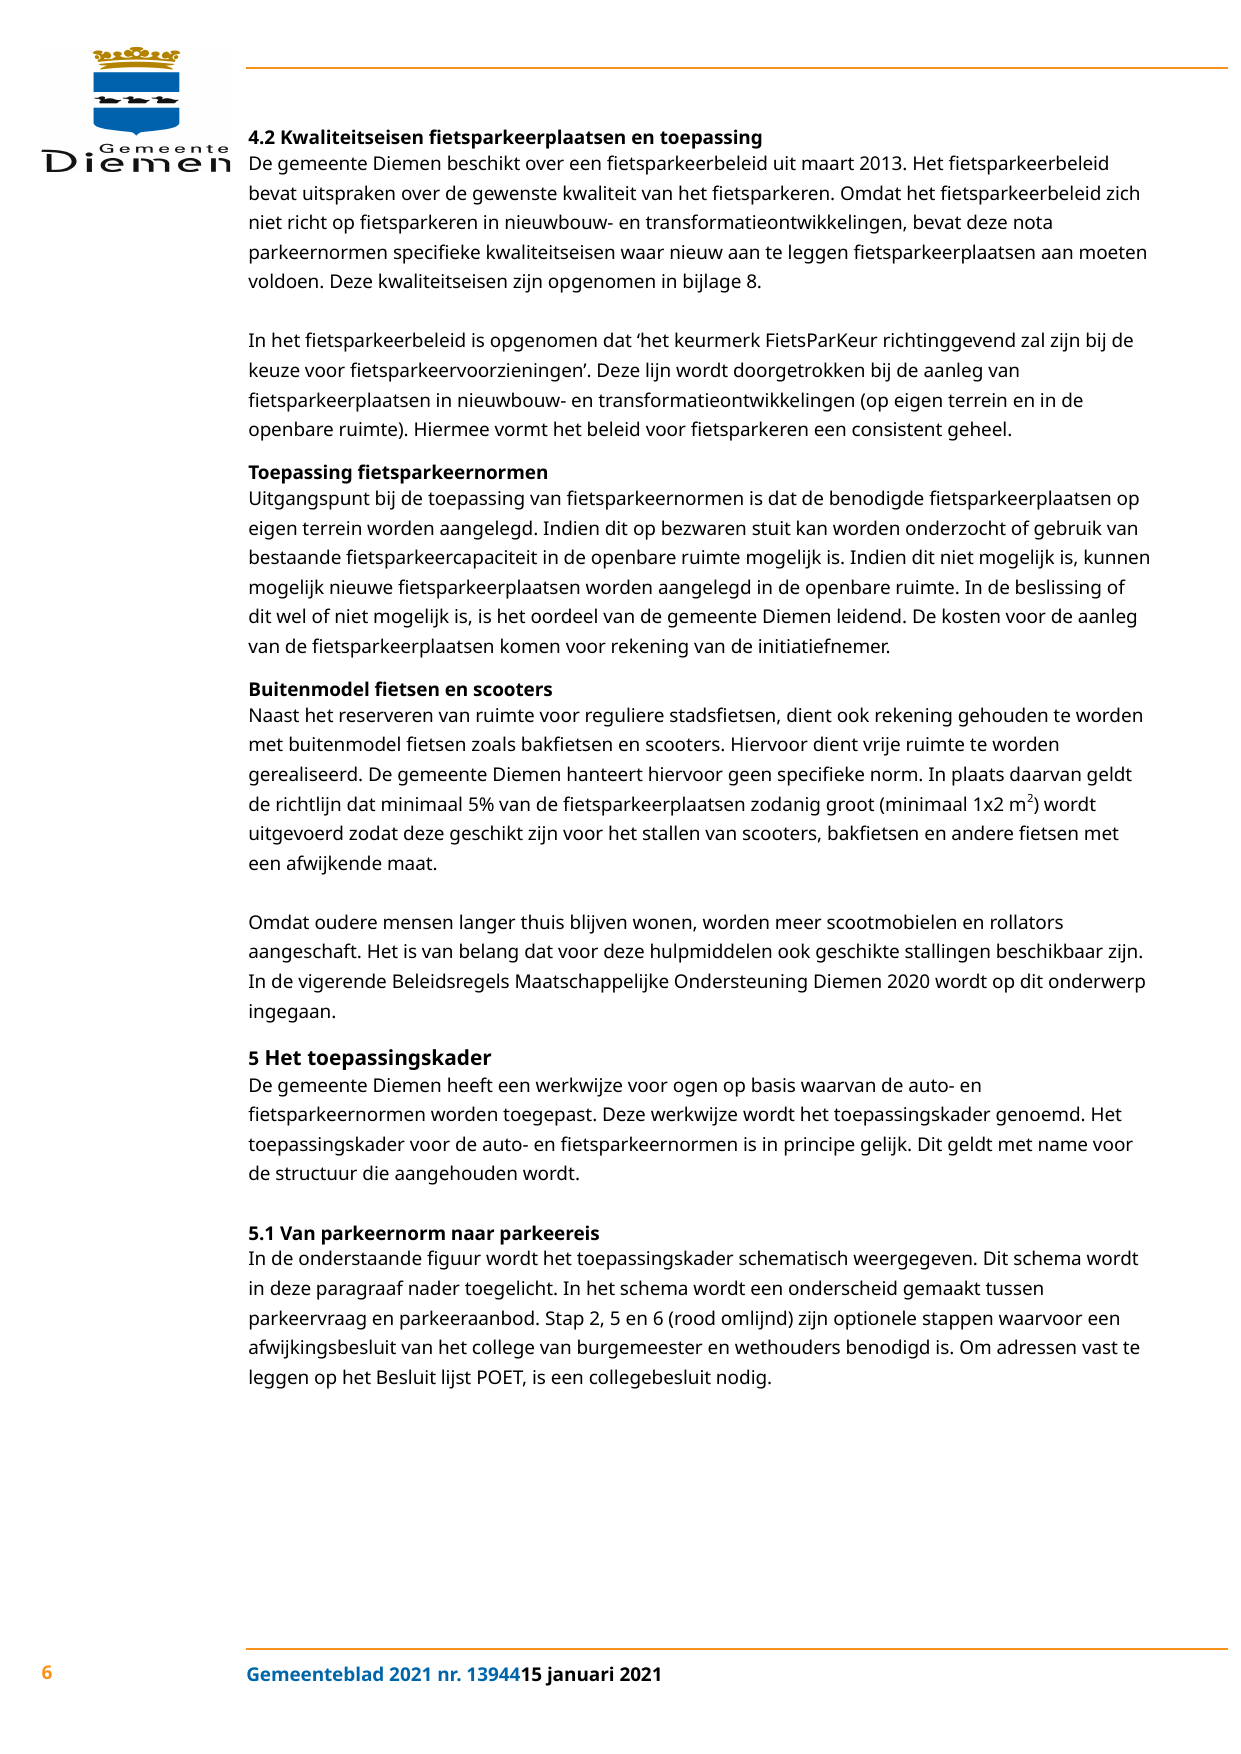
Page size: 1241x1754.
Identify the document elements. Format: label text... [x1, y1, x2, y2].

text De gemeente Diemen heeft een werkwijze voor ogen op basis waarvan de auto- en fietsparkeernormen worden toegepast. Deze werkwijze wordt het toepassingskader genoemd. Het toepassingskader voor de auto- en fietsparkeernormen is in principe gelijk. Dit geldt met name voor de structuur die aangehouden wordt. [248, 1072, 1152, 1186]
text De gemeente Diemen beschikt over een fietsparkeerbeleid uit maart 2013. Het fietsparkeerbeleid bevat uitspraken over de gewenste kwaliteit van het fietsparkeren. Omdat het fietsparkeerbeleid zich niet richt op fietsparkeren in nieuwbouw- en transformatieontwikkelingen, bevat deze nota parkeernormen specifieke kwaliteitseisen waar nieuw aan te leggen fietsparkeerplaatsen aan moeten voldoen. Deze kwaliteitseisen zijn opgenomen in bijlage 8. [248, 150, 1152, 294]
text Naast het reserveren van ruimte voor reguliere stadsfietsen, dient ook rekening gehouden te worden met buitenmodel fietsen zoals bakfietsen en scooters. Hiervoor dient vrije ruimte te worden gerealiseerd. De gemeente Diemen hanteert hiervoor geen specifieke norm. In plaats daarvan geldt de richtlijn dat minimaal 5% van de fietsparkeerplaatsen zodanig groot (minimaal 1x2 m2) wordt uitgevoerd zodat deze geschikt zijn voor het stallen van scooters, bakfietsen en andere fietsen met een afwijkende maat. [248, 702, 1152, 876]
text Uitgangspunt bij de toepassing van fietsparkeernormen is dat de benodigde fietsparkeerplaatsen op eigen terrein worden aangelegd. Indien dit op bezwaren stuit kan worden onderzocht of gebruik van bestaande fietsparkeercapaciteit in de openbare ruimte mogelijk is. Indien dit niet mogelijk is, kunnen mogelijk nieuwe fietsparkeerplaatsen worden aangelegd in de openbare ruimte. In de beslissing of dit wel of niet mogelijk is, is het oordeel van de gemeente Diemen leidend. De kosten voor de aanleg van de fietsparkeerplaatsen komen voor rekening van de initiatiefnemer. [248, 485, 1152, 659]
text 4.2 Kwaliteitseisen fietsparkeerplaatsen en toepassing [248, 124, 1152, 150]
text Omdat oudere mensen langer thuis blijven wonen, worden meer scootmobielen en rollators aangeschaft. Het is van belang dat voor deze hulpmiddelen ook geschikte stallingen beschikbaar zijn. In de vigerende Beleidsregels Maatschappelijke Ondersteuning Diemen 2020 wordt op dit onderwerp ingegaan. [248, 909, 1152, 1023]
text In de onderstaande figuur wordt het toepassingskader schematisch weergegeven. Dit schema wordt in deze paragraaf nader toegelicht. In het schema wordt een onderscheid gemaakt tussen parkeervraag en parkeeraanbod. Stap 2, 5 en 6 (rood omlijnd) zijn optionele stappen waarvoor een afwijkingsbesluit van het college van burgemeester en wethouders benodigd is. Om adressen vast te leggen op het Besluit lijst POET, is een collegebesluit nodig. [248, 1246, 1152, 1389]
text Buitenmodel fietsen en scooters [248, 676, 1152, 702]
text Toepassing fietsparkeernormen [248, 459, 1152, 485]
text 5.1 Van parkeernorm naar parkeereis [248, 1220, 1152, 1246]
text 5 Het toepassingskader [248, 1043, 1152, 1072]
picture [41, 47, 231, 172]
text In het fietsparkeerbeleid is opgenomen dat ‘het keurmerk FietsParKeur richtinggevend zal zijn bij de keuze voor fietsparkeervoorzieningen’. Deze lijn wordt doorgetrokken bij de aanleg van fietsparkeerplaatsen in nieuwbouw- en transformatieontwikkelingen (op eigen terrein en in de openbare ruimte). Hiermee vormt het beleid voor fietsparkeren een consistent geheel. [248, 328, 1152, 442]
